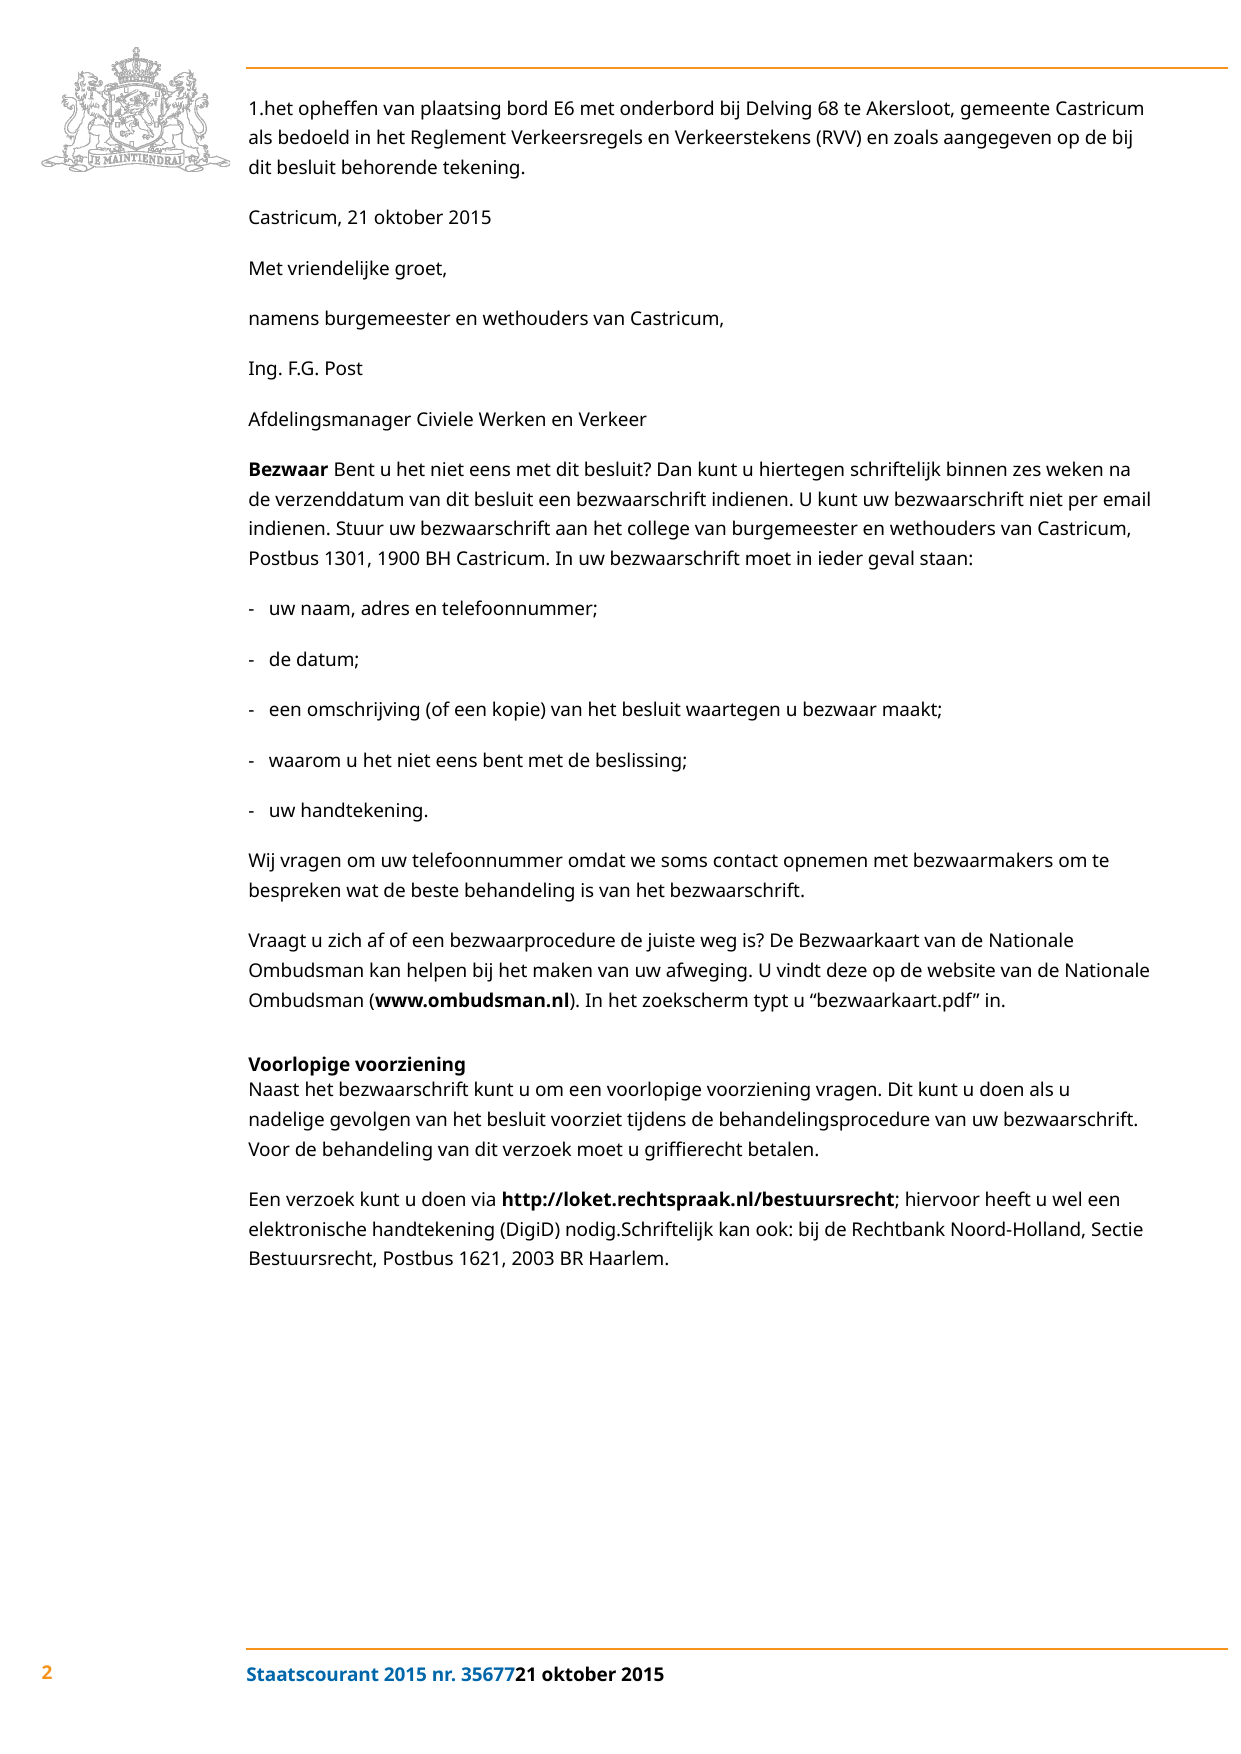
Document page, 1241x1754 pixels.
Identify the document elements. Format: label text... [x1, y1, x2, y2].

text Met vriendelijke groet, [248, 255, 1152, 281]
text 1.het opheffen van plaatsing bord E6 met onderbord bij Delving 68 te Akersloot, gemeente Castricum als bedoeld in het Reglement Verkeersregels en Verkeerstekens (RVV) en zoals aangegeven op de bij dit besluit behorende tekening. [248, 95, 1152, 180]
text - uw handtekening. [248, 797, 1152, 823]
text Naast het bezwaarschrift kunt u om een voorlopige voorziening vragen. Dit kunt u doen als u nadelige gevolgen van het besluit voorziet tijdens de behandelingsprocedure van uw bezwaarschrift. Voor de behandeling van dit verzoek moet u griffierecht betalen. [248, 1077, 1152, 1161]
text - waarom u het niet eens bent met de beslissing; [248, 747, 1152, 773]
text Afdelingsmanager Civiele Werken en Verkeer [248, 406, 1152, 432]
text Voorlopige voorziening [248, 1051, 1152, 1077]
text namens burgemeester en wethouders van Castricum, [248, 305, 1152, 331]
text - uw naam, adres en telefoonnummer; [248, 596, 1152, 621]
text Vraagt u zich af of een bezwaarprocedure de juiste weg is? De Bezwaarkaart van de Nationale Ombudsman kan helpen bij het maken van uw afweging. U vindt deze op de website van de Nationale Ombudsman (www.ombudsman.nl). In het zoekscherm typt u “bezwaarkaart.pdf” in. [248, 928, 1152, 1013]
text Een verzoek kunt u doen via http://loket.rechtspraak.nl/bestuursrecht; hiervoor heeft u wel een elektronische handtekening (DigiD) nodig.Schriftelijk kan ook: bij de Rechtbank Noord-Holland, Sectie Bestuursrecht, Postbus 1621, 2003 BR Haarlem. [248, 1186, 1152, 1271]
text Castricum, 21 oktober 2015 [248, 204, 1152, 230]
text Wij vragen om uw telefoonnummer omdat we soms contact opnemen met bezwaarmakers om te bespreken wat de beste behandeling is van het bezwaarschrift. [248, 848, 1152, 903]
picture [41, 47, 231, 172]
text - een omschrijving (of een kopie) van het besluit waartegen u bezwaar maakt; [248, 696, 1152, 722]
text Bezwaar Bent u het niet eens met dit besluit? Dan kunt u hiertegen schriftelijk binnen zes weken na de verzenddatum van dit besluit een bezwaarschrift indienen. U kunt uw bezwaarschrift niet per email indienen. Stuur uw bezwaarschrift aan het college van burgemeester en wethouders van Castricum, Postbus 1301, 1900 BH Castricum. In uw bezwaarschrift moet in ieder geval staan: [248, 456, 1152, 571]
text - de datum; [248, 646, 1152, 672]
text Ing. F.G. Post [248, 356, 1152, 381]
